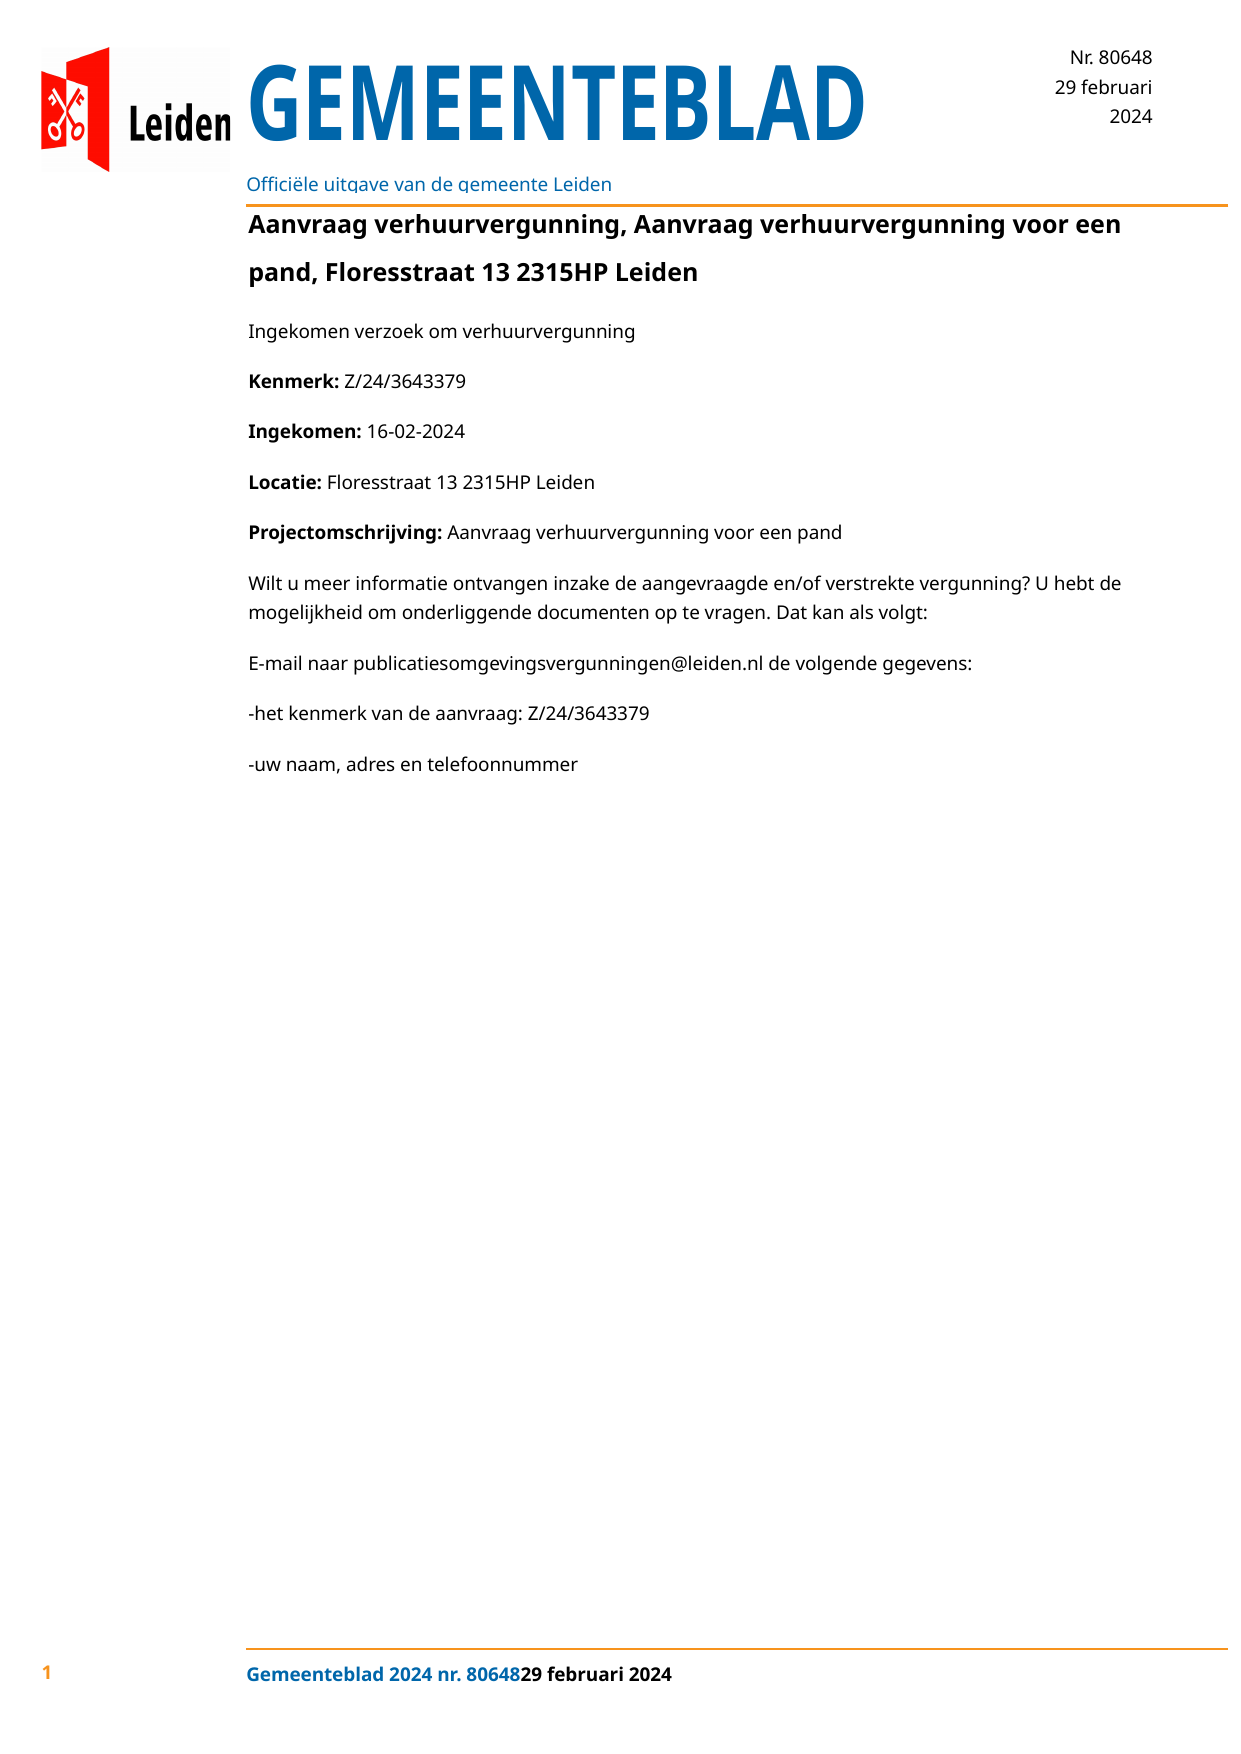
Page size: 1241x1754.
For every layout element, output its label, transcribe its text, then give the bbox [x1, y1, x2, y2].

text Wilt u meer informatie ontvangen inzake de aangevraagde en/of verstrekte vergunning? U hebt de mogelijkheid om onderliggende documenten op te vragen. Dat kan als volgt: [248, 570, 1152, 625]
text Kenmerk: Z/24/3643379 [248, 368, 1152, 394]
text -uw naam, adres en telefoonnummer [248, 751, 1152, 777]
text -het kenmerk van de aanvraag: Z/24/3643379 [248, 700, 1152, 726]
picture [41, 47, 231, 172]
text Aanvraag verhuurvergunning, Aanvraag verhuurvergunning voor een pand, Floresstraat 13 2315HP Leiden [248, 207, 1152, 288]
text Ingekomen: 16-02-2024 [248, 419, 1152, 444]
text Locatie: Floresstraat 13 2315HP Leiden [248, 469, 1152, 495]
text Ingekomen verzoek om verhuurvergunning [248, 318, 1152, 344]
text Projectomschrijving: Aanvraag verhuurvergunning voor een pand [248, 519, 1152, 545]
text E-mail naar publicatiesomgevingsvergunningen@leiden.nl de volgende gegevens: [248, 650, 1152, 676]
